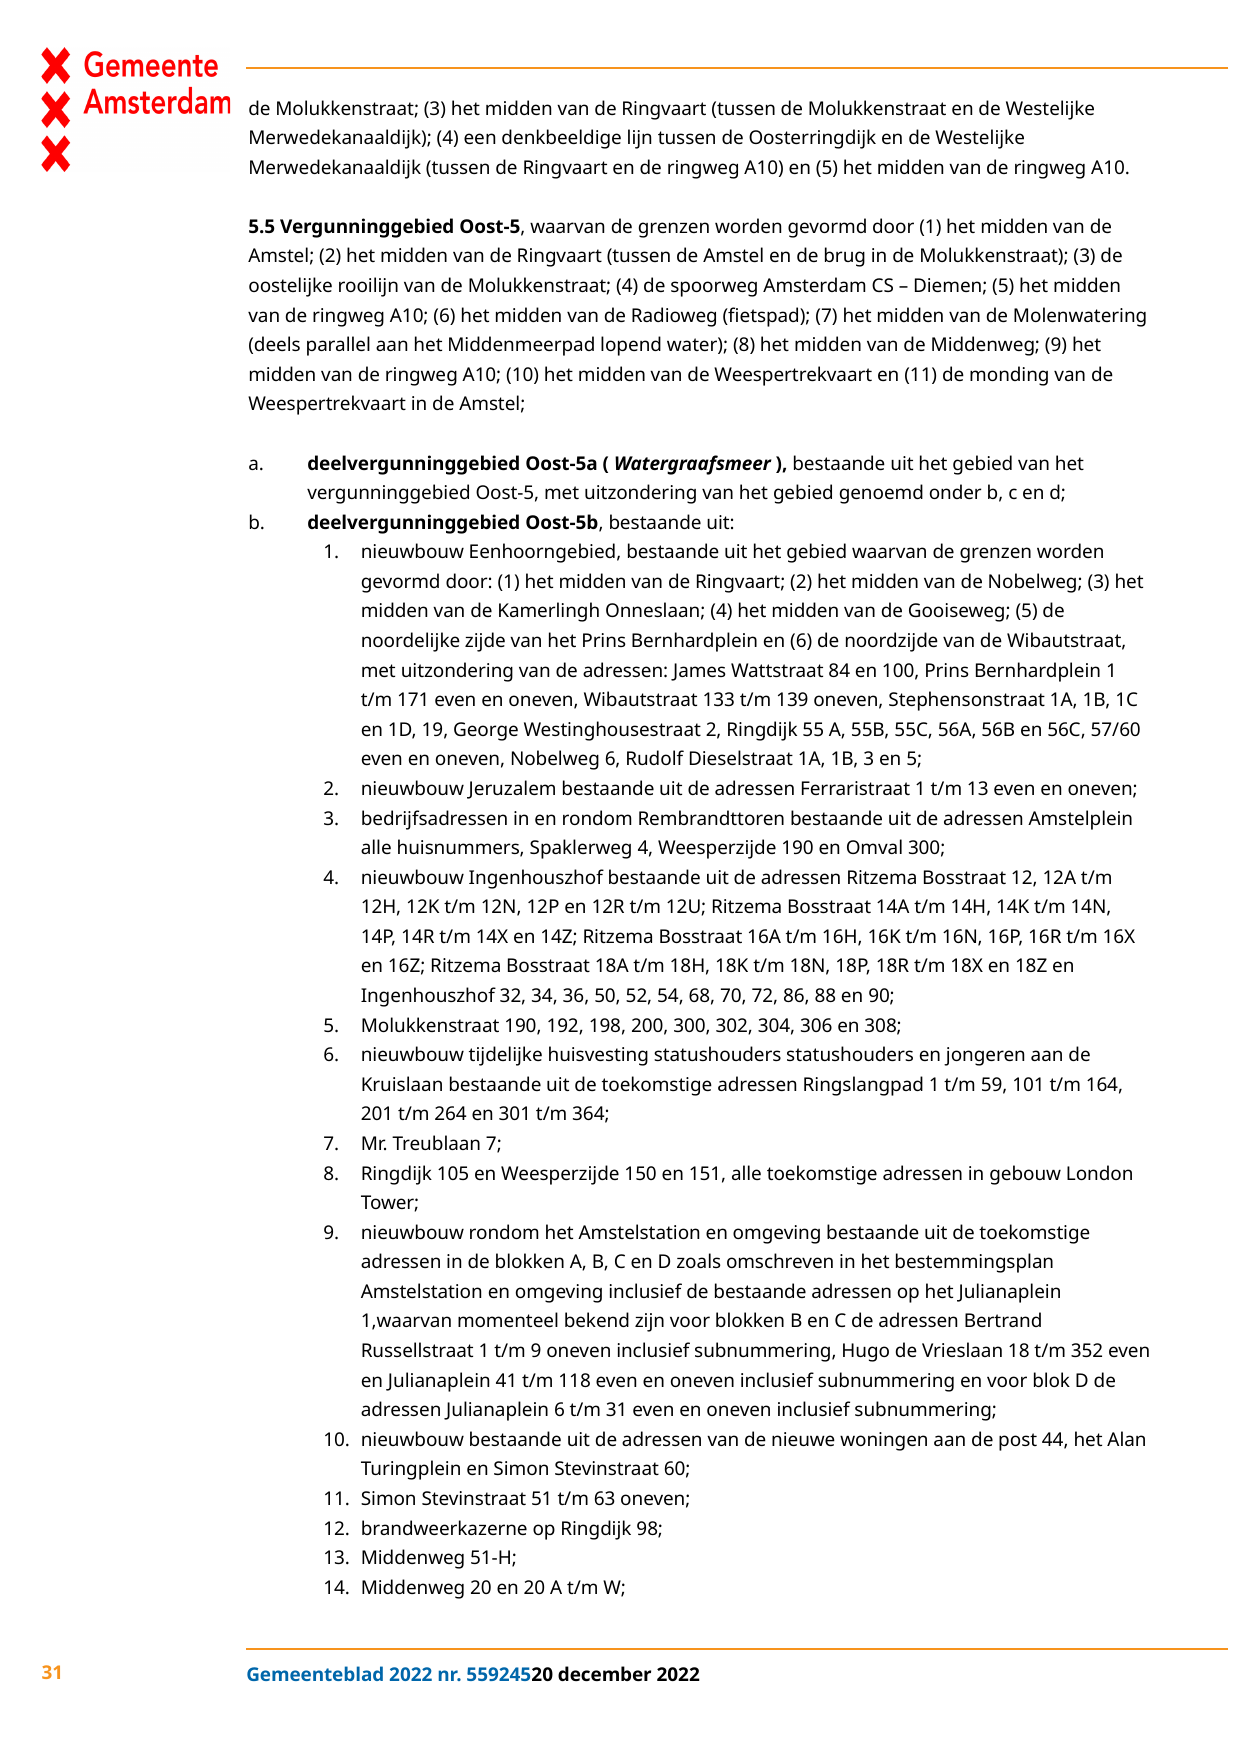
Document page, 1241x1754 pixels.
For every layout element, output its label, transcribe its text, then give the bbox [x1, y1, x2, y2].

picture [41, 47, 231, 172]
list deelvergunninggebied Oost-5b, bestaande uit: [248, 509, 1152, 535]
list deelvergunninggebied Oost-5a ( Watergraafsmeer ), bestaande uit het gebied van het vergunninggebied Oost-5, met uitzondering van het gebied genoemd onder b, c en d; [248, 450, 1152, 505]
list nieuwbouw Jeruzalem bestaande uit de adressen Ferraristraat 1 t/m 13 even en oneven; [323, 775, 1152, 801]
list Molukkenstraat 190, 192, 198, 200, 300, 302, 304, 306 en 308; [323, 1012, 1152, 1038]
list nieuwbouw Ingenhouszhof bestaande uit de adressen Ritzema Bosstraat 12, 12A t/m 12H, 12K t/m 12N, 12P en 12R t/m 12U; Ritzema Bosstraat 14A t/m 14H, 14K t/m 14N, 14P, 14R t/m 14X en 14Z; Ritzema Bosstraat 16A t/m 16H, 16K t/m 16N, 16P, 16R t/m 16X en 16Z; Ritzema Bosstraat 18A t/m 18H, 18K t/m 18N, 18P, 18R t/m 18X en 18Z en Ingenhouszhof 32, 34, 36, 50, 52, 54, 68, 70, 72, 86, 88 en 90; [323, 864, 1152, 1008]
text 5.5 Vergunninggebied Oost-5, waarvan de grenzen worden gevormd door (1) het midden van de Amstel; (2) het midden van de Ringvaart (tussen de Amstel en de brug in de Molukkenstraat); (3) de oostelijke rooilijn van de Molukkenstraat; (4) de spoorweg Amsterdam CS – Diemen; (5) het midden van de ringweg A10; (6) het midden van de Radioweg (fietspad); (7) het midden van de Molenwatering (deels parallel aan het Middenmeerpad lopend water); (8) het midden van de Middenweg; (9) het midden van de ringweg A10; (10) het midden van de Weespertrekvaart en (11) de monding van de Weespertrekvaart in de Amstel; [248, 213, 1152, 416]
list Middenweg 51-H; [323, 1544, 1152, 1570]
list Simon Stevinstraat 51 t/m 63 oneven; [323, 1485, 1152, 1511]
list nieuwbouw bestaande uit de adressen van de nieuwe woningen aan de post 44, het Alan Turingplein en Simon Stevinstraat 60; [323, 1426, 1152, 1481]
list brandweerkazerne op Ringdijk 98; [323, 1515, 1152, 1541]
list nieuwbouw tijdelijke huisvesting statushouders statushouders en jongeren aan de Kruislaan bestaande uit de toekomstige adressen Ringslangpad 1 t/m 59, 101 t/m 164, 201 t/m 264 en 301 t/m 364; [323, 1041, 1152, 1126]
list nieuwbouw rondom het Amstelstation en omgeving bestaande uit de toekomstige adressen in de blokken A, B, C en D zoals omschreven in het bestemmingsplan Amstelstation en omgeving inclusief de bestaande adressen op het Julianaplein 1,waarvan momenteel bekend zijn voor blokken B en C de adressen Bertrand Russellstraat 1 t/m 9 oneven inclusief subnummering, Hugo de Vrieslaan 18 t/m 352 even en Julianaplein 41 t/m 118 even en oneven inclusief subnummering en voor blok D de adressen Julianaplein 6 t/m 31 even en oneven inclusief subnummering; [323, 1219, 1152, 1422]
list nieuwbouw Eenhoorngebied, bestaande uit het gebied waarvan de grenzen worden gevormd door: (1) het midden van de Ringvaart; (2) het midden van de Nobelweg; (3) het midden van de Kamerlingh Onneslaan; (4) het midden van de Gooiseweg; (5) de noordelijke zijde van het Prins Bernhardplein en (6) de noordzijde van de Wibautstraat, met uitzondering van de adressen: James Wattstraat 84 en 100, Prins Bernhardplein 1 t/m 171 even en oneven, Wibautstraat 133 t/m 139 oneven, Stephensonstraat 1A, 1B, 1C en 1D, 19, George Westinghousestraat 2, Ringdijk 55 A, 55B, 55C, 56A, 56B en 56C, 57/60 even en oneven, Nobelweg 6, Rudolf Dieselstraat 1A, 1B, 3 en 5; [323, 538, 1152, 771]
list Middenweg 20 en 20 A t/m W; [323, 1574, 1152, 1600]
list Ringdijk 105 en Weesperzijde 150 en 151, alle toekomstige adressen in gebouw London Tower; [323, 1160, 1152, 1215]
list bedrijfsadressen in en rondom Rembrandttoren bestaande uit de adressen Amstelplein alle huisnummers, Spaklerweg 4, Weesperzijde 190 en Omval 300; [323, 805, 1152, 860]
text de Molukkenstraat; (3) het midden van de Ringvaart (tussen de Molukkenstraat en de Westelijke Merwedekanaaldijk); (4) een denkbeeldige lijn tussen de Oosterringdijk en de Westelijke Merwedekanaaldijk (tussen de Ringvaart en de ringweg A10) en (5) het midden van de ringweg A10. [248, 95, 1152, 180]
list Mr. Treublaan 7; [323, 1130, 1152, 1156]
